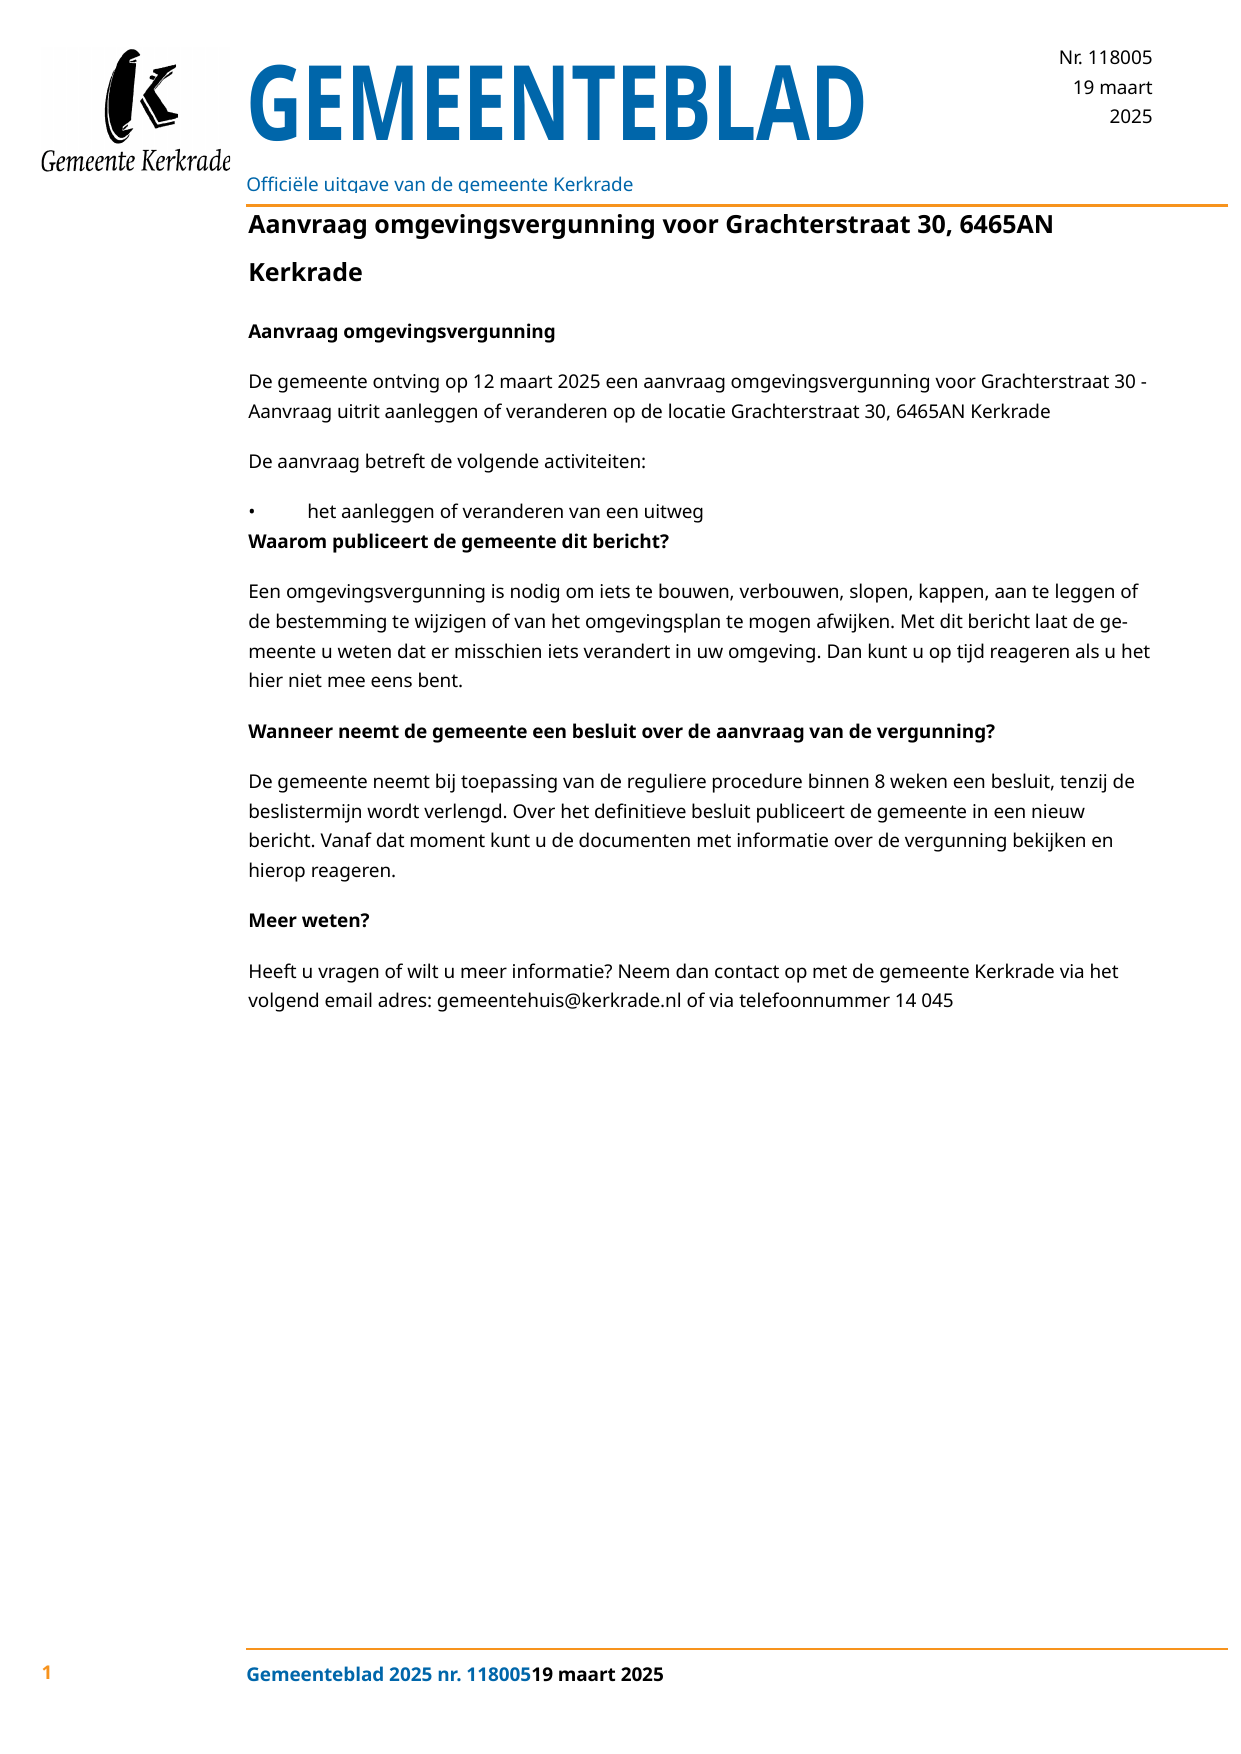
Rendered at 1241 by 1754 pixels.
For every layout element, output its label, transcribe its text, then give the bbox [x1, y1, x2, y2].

text Meer weten? [248, 907, 1152, 933]
text Waarom publiceert de gemeente dit bericht? [248, 528, 1152, 554]
text De gemeente ontving op 12 maart 2025 een aanvraag omgevingsvergunning voor Grachterstraat 30 - Aanvraag uitrit aanleggen of veranderen op de locatie Grachterstraat 30, 6465AN Kerkrade [248, 368, 1152, 424]
text Aanvraag omgevingsvergunning [248, 318, 1152, 344]
text Een omgevingsvergunning is nodig om iets te bouwen, verbouwen, slopen, kappen, aan te leggen of de bestemming te wijzigen of van het omgevingsplan te mogen afwijken. Met dit bericht laat de ge- meente u weten dat er misschien iets verandert in uw omgeving. Dan kunt u op tijd reageren als u het hier niet mee eens bent. [248, 579, 1152, 693]
text De aanvraag betreft de volgende activiteiten: [248, 448, 1152, 474]
list het aanleggen of veranderen van een uitweg [248, 499, 1152, 524]
text De gemeente neemt bij toepassing van de reguliere procedure binnen 8 weken een besluit, tenzij de beslistermijn wordt verlengd. Over het definitieve besluit publiceert de gemeente in een nieuw bericht. Vanaf dat moment kunt u de documenten met informatie over de vergunning bekijken en hierop reageren. [248, 768, 1152, 883]
picture [41, 47, 231, 172]
text Wanneer neemt de gemeente een besluit over de aanvraag van de vergunning? [248, 718, 1152, 744]
text Aanvraag omgevingsvergunning voor Grachterstraat 30, 6465AN Kerkrade [248, 207, 1152, 288]
text Heeft u vragen of wilt u meer informatie? Neem dan contact op met de gemeente Kerkrade via het volgend email adres: gemeentehuis@kerkrade.nl of via telefoonnummer 14 045 [248, 958, 1152, 1013]
